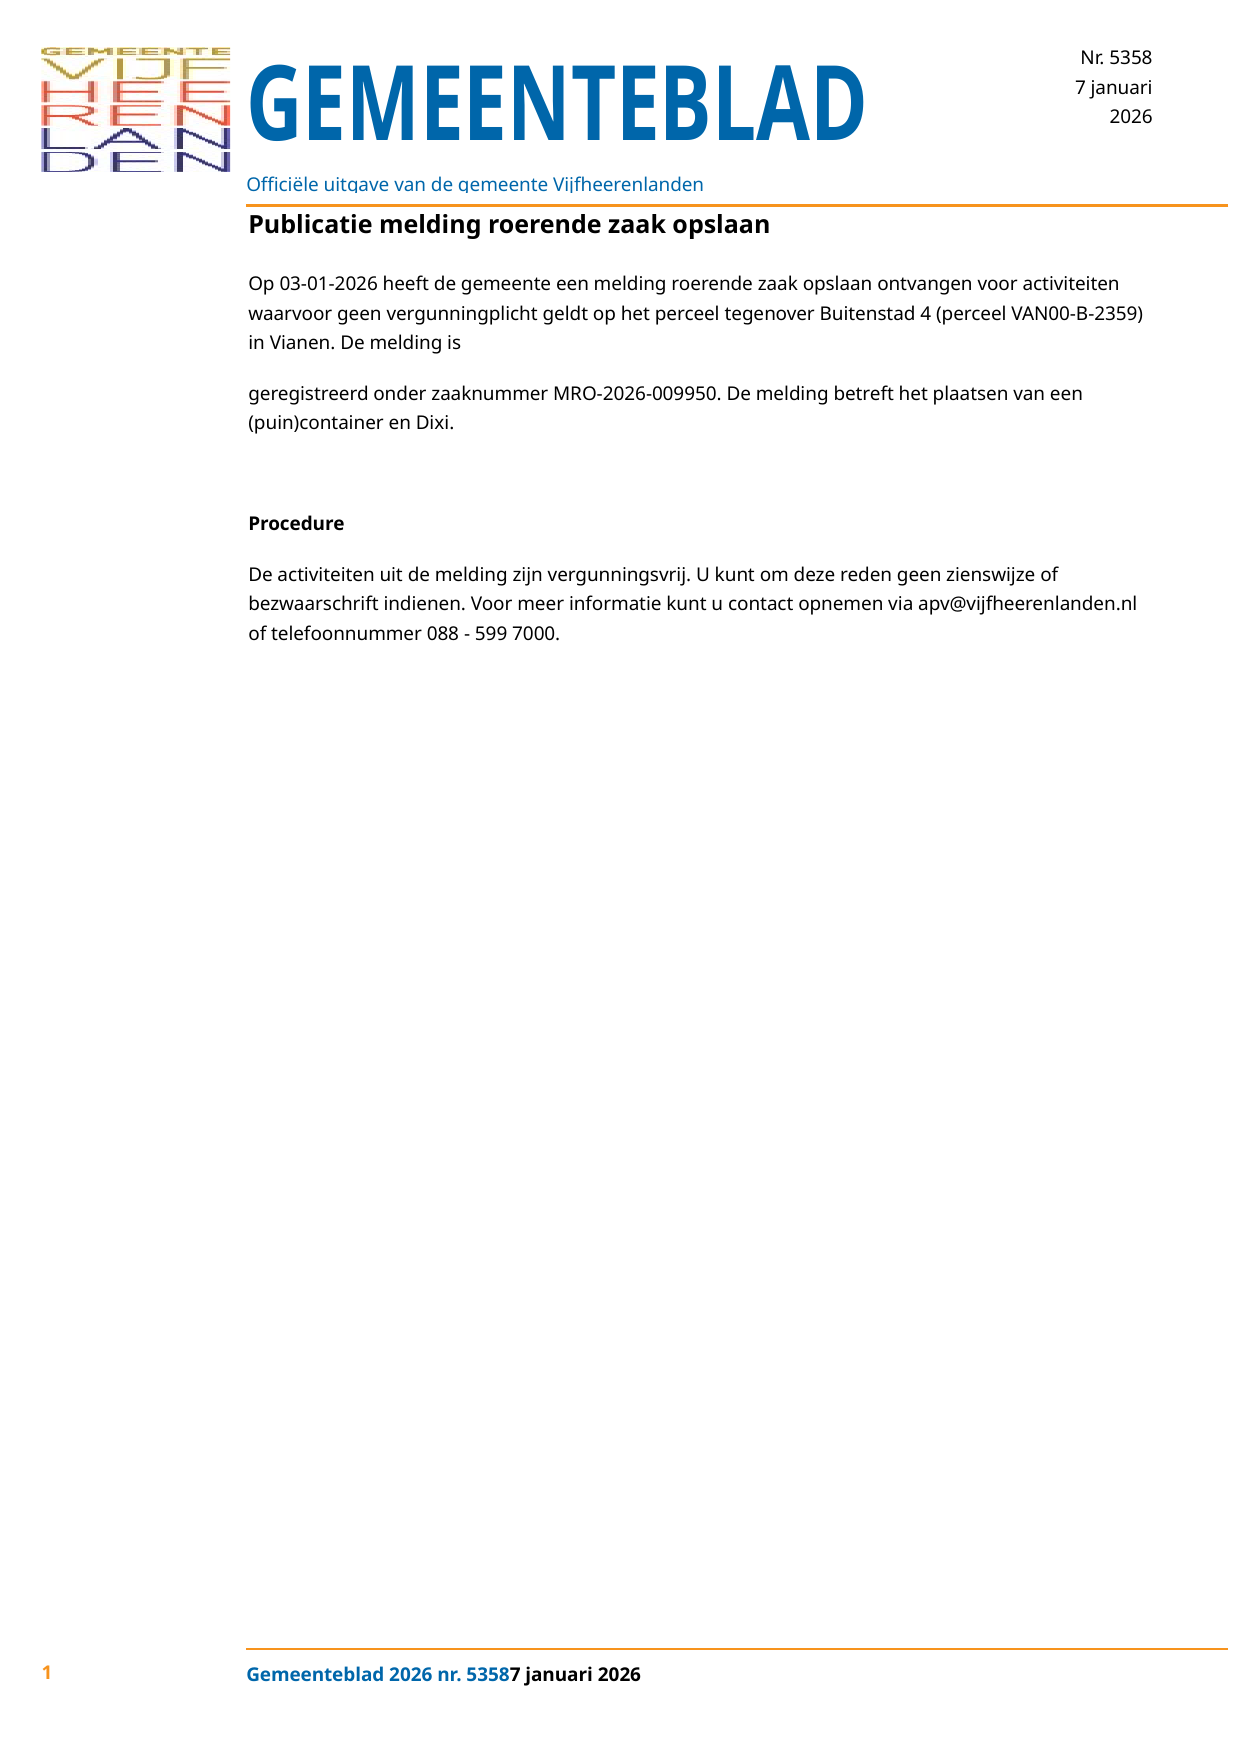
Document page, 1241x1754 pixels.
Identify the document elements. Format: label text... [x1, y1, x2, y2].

text De activiteiten uit de melding zijn vergunningsvrij. U kunt om deze reden geen zienswijze of bezwaarschrift indienen. Voor meer informatie kunt u contact opnemen via apv@vijfheerenlanden.nl of telefoonnummer 088 - 599 7000. [248, 561, 1152, 646]
picture [41, 47, 231, 172]
text geregistreerd onder zaaknummer MRO-2026-009950. De melding betreft het plaatsen van een (puin)container en Dixi. [248, 380, 1152, 435]
text Procedure [248, 510, 1152, 536]
text Publicatie melding roerende zaak opslaan [248, 207, 1152, 241]
text Op 03-01-2026 heeft de gemeente een melding roerende zaak opslaan ontvangen voor activiteiten waarvoor geen vergunningplicht geldt op het perceel tegenover Buitenstad 4 (perceel VAN00-B-2359) in Vianen. De melding is [248, 270, 1152, 355]
